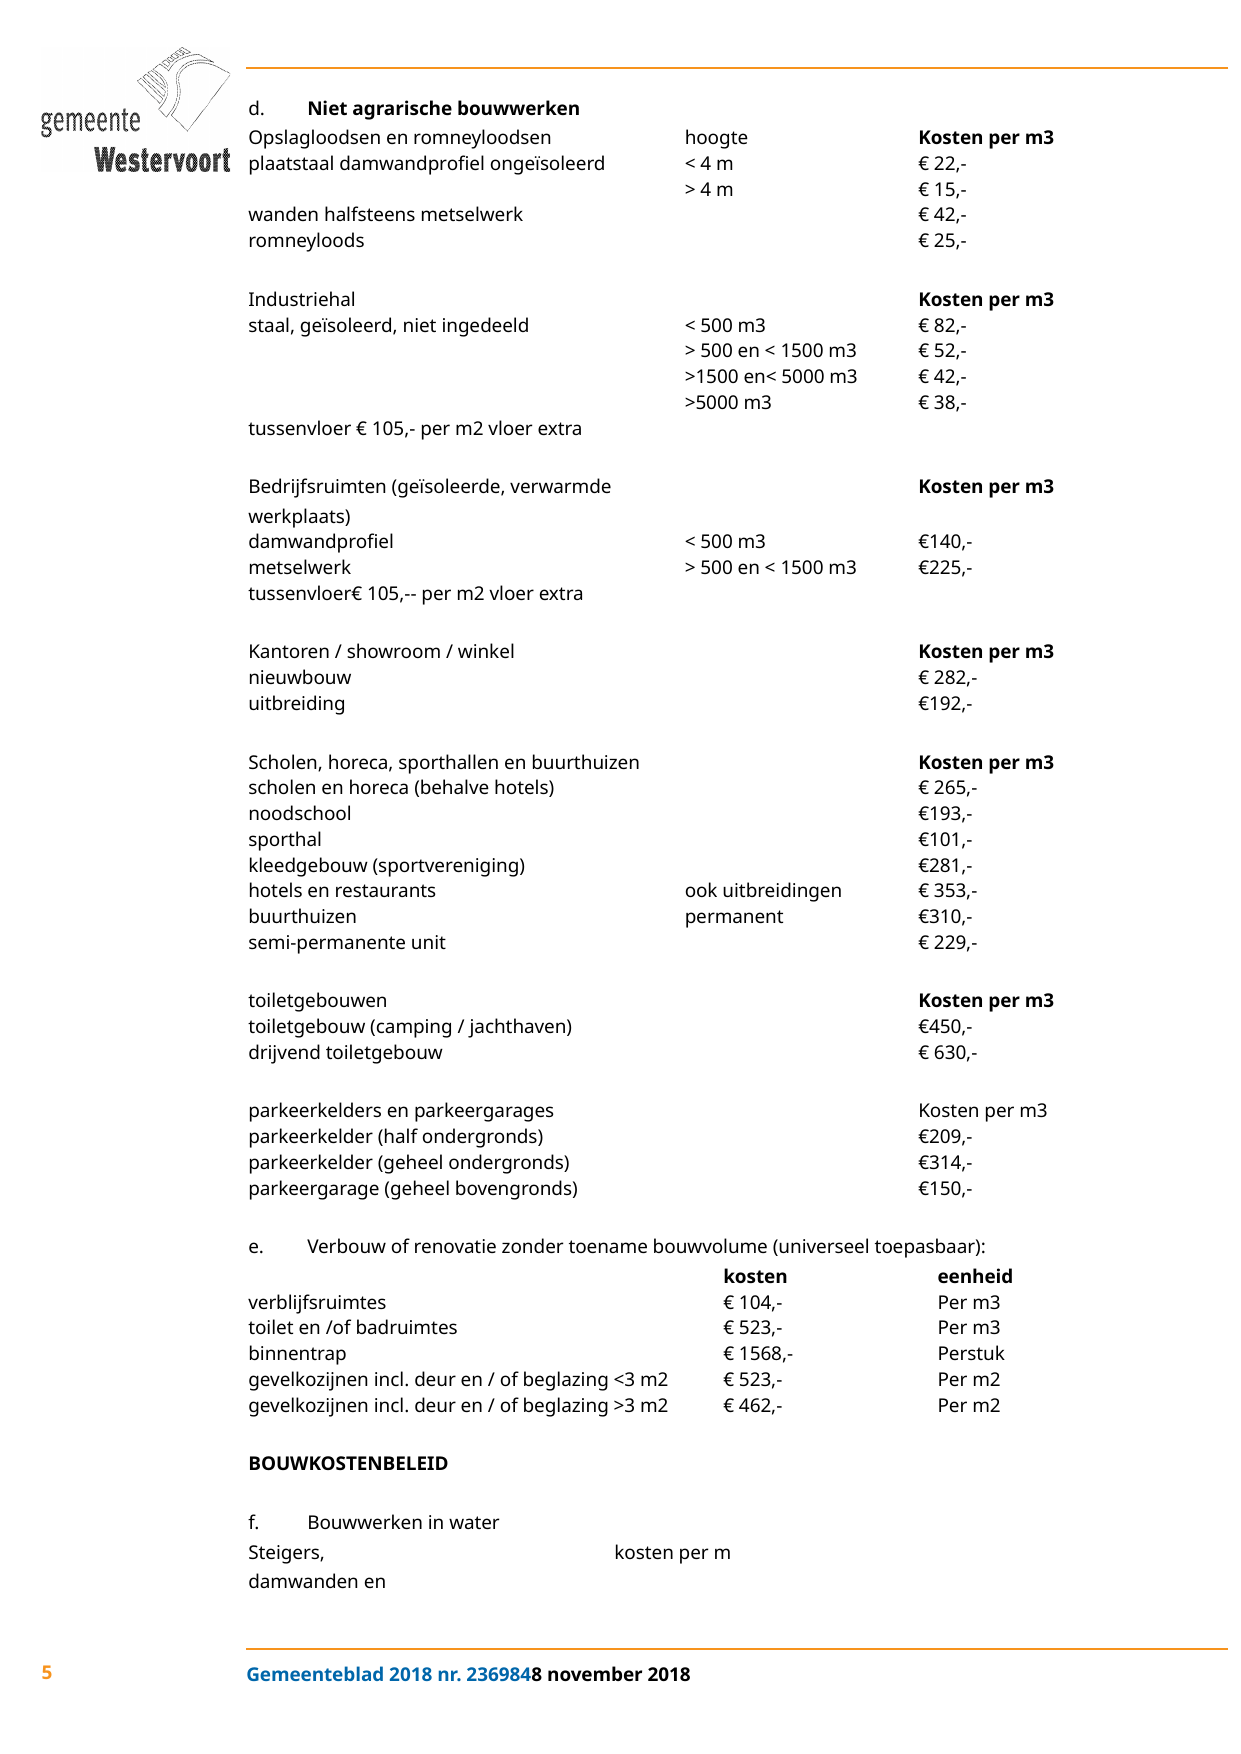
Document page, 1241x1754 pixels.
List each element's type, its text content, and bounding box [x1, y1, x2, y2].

table_cell toiletgebouw (camping / jachthaven) [248, 1013, 684, 1039]
table_cell romneyloods [248, 228, 684, 253]
table_cell >1500 en< 5000 m3 [685, 363, 918, 389]
table_cell damwandprofiel [248, 529, 684, 554]
table_header [248, 1263, 723, 1289]
table_cell uitbreiding [248, 690, 684, 716]
list Bouwwerken in water [248, 1509, 1152, 1535]
table_cell € 353,- [918, 878, 1152, 903]
table_header parkeerkelders en parkeergarages [248, 1098, 684, 1123]
table_cell Per m3 [937, 1315, 1152, 1340]
table_cell € 15,- [918, 176, 1152, 202]
table_cell binnentrap [248, 1340, 723, 1366]
table_cell Per m2 [937, 1392, 1152, 1417]
table_cell gevelkozijnen incl. deur en / of beglazing <3 m2 [248, 1366, 723, 1392]
table_cell €450,- [918, 1013, 1152, 1039]
table_cell > 500 en < 1500 m3 [685, 554, 918, 580]
table_header Kosten per m3 [918, 1098, 1152, 1123]
table_cell € 38,- [918, 389, 1152, 415]
list Niet agrarische bouwwerken [248, 95, 1152, 121]
table_cell metselwerk [248, 554, 684, 580]
table_header [685, 286, 918, 312]
table_cell € 52,- [918, 338, 1152, 363]
table_header Steigers, damwanden en [248, 1539, 435, 1594]
table_cell [248, 363, 684, 389]
table_cell < 500 m3 [685, 312, 918, 337]
table_cell € 229,- [918, 929, 1152, 955]
table_cell verblijfsruimtes [248, 1289, 723, 1314]
table_cell kleedgebouw (sportvereniging) [248, 852, 684, 877]
table_header eenheid [937, 1263, 1152, 1289]
table_cell [685, 1124, 918, 1149]
table_cell €281,- [918, 852, 1152, 877]
table_header Kosten per m3 [918, 473, 1152, 529]
table_header [685, 1098, 918, 1123]
table_cell € 1568,- [723, 1340, 937, 1366]
list Verbouw of renovatie zonder toename bouwvolume (universeel toepasbaar): [248, 1233, 1152, 1259]
table_cell Per m3 [937, 1289, 1152, 1314]
table_header [685, 639, 918, 664]
table_cell € 42,- [918, 202, 1152, 227]
table_cell €150,- [918, 1175, 1152, 1201]
table_cell [685, 228, 918, 253]
table_cell € 462,- [723, 1392, 937, 1417]
table_cell >5000 m3 [685, 389, 918, 415]
table_cell € 630,- [918, 1039, 1152, 1065]
table_cell € 523,- [723, 1366, 937, 1392]
table_cell sporthal [248, 826, 684, 852]
table_header Kosten per m3 [918, 125, 1152, 150]
table_cell < 4 m [685, 150, 918, 176]
table_cell nieuwbouw [248, 665, 684, 690]
table_cell ook uitbreidingen [685, 878, 918, 903]
table_header [685, 988, 918, 1013]
table_cell €192,- [918, 690, 1152, 716]
table_cell [685, 1039, 918, 1065]
table_cell € 25,- [918, 228, 1152, 253]
table_cell > 4 m [685, 176, 918, 202]
table_header Industriehal [248, 286, 684, 312]
table_cell €101,- [918, 826, 1152, 852]
table_header kosten [723, 1263, 937, 1289]
table_cell [685, 202, 918, 227]
table_cell hotels en restaurants [248, 878, 684, 903]
table_cell € 42,- [918, 363, 1152, 389]
table_header [435, 1539, 614, 1594]
table_cell [685, 665, 918, 690]
table_header Kosten per m3 [918, 286, 1152, 312]
table_cell parkeerkelder (geheel ondergronds) [248, 1149, 684, 1175]
table_header Kantoren / showroom / winkel [248, 639, 684, 664]
table_header [685, 473, 918, 529]
table_cell tussenvloer€ 105,-- per m2 vloer extra [248, 580, 1152, 606]
table_cell €310,- [918, 903, 1152, 929]
table_cell [685, 690, 918, 716]
table_cell > 500 en < 1500 m3 [685, 338, 918, 363]
table_cell semi-permanente unit [248, 929, 684, 955]
table_header kosten per m [614, 1539, 1152, 1594]
table_cell [248, 389, 684, 415]
table_cell buurthuizen [248, 903, 684, 929]
picture [41, 47, 231, 172]
table_cell [685, 826, 918, 852]
table_header Kosten per m3 [918, 639, 1152, 664]
table_cell € 282,- [918, 665, 1152, 690]
table_cell Per m2 [937, 1366, 1152, 1392]
table_header Scholen, horeca, sporthallen en buurthuizen [248, 749, 684, 774]
table_cell €225,- [918, 554, 1152, 580]
table_cell plaatstaal damwandprofiel ongeïsoleerd [248, 150, 684, 176]
table_cell [685, 1149, 918, 1175]
table_cell permanent [685, 903, 918, 929]
text BOUWKOSTENBELEID [248, 1450, 1152, 1476]
table_cell parkeerkelder (half ondergronds) [248, 1124, 684, 1149]
table_cell Perstuk [937, 1340, 1152, 1366]
table_cell €209,- [918, 1124, 1152, 1149]
table_cell [685, 929, 918, 955]
table_cell parkeergarage (geheel bovengronds) [248, 1175, 684, 1201]
table_cell wanden halfsteens metselwerk [248, 202, 684, 227]
table_cell € 82,- [918, 312, 1152, 337]
table_cell tussenvloer € 105,- per m2 vloer extra [248, 415, 1152, 440]
table_cell gevelkozijnen incl. deur en / of beglazing >3 m2 [248, 1392, 723, 1417]
table_header Kosten per m3 [918, 988, 1152, 1013]
table_cell [685, 1175, 918, 1201]
table_cell [685, 852, 918, 877]
table_header Bedrijfsruimten (geïsoleerde, verwarmde werkplaats) [248, 473, 684, 529]
table_header toiletgebouwen [248, 988, 684, 1013]
table_cell [685, 800, 918, 826]
table_cell toilet en /of badruimtes [248, 1315, 723, 1340]
table_cell drijvend toiletgebouw [248, 1039, 684, 1065]
table_cell noodschool [248, 800, 684, 826]
table_header Opslagloodsen en romneyloodsen [248, 125, 684, 150]
table_cell scholen en horeca (behalve hotels) [248, 775, 684, 800]
table_cell [685, 775, 918, 800]
table_header Kosten per m3 [918, 749, 1152, 774]
table_cell [248, 338, 684, 363]
table_cell € 22,- [918, 150, 1152, 176]
table_cell [248, 176, 684, 202]
table_cell < 500 m3 [685, 529, 918, 554]
table_cell staal, geïsoleerd, niet ingedeeld [248, 312, 684, 337]
table_cell €193,- [918, 800, 1152, 826]
table_header hoogte [685, 125, 918, 150]
table_cell € 104,- [723, 1289, 937, 1314]
table_cell [685, 1013, 918, 1039]
table_header [685, 749, 918, 774]
table_cell €140,- [918, 529, 1152, 554]
table_cell € 523,- [723, 1315, 937, 1340]
table_cell €314,- [918, 1149, 1152, 1175]
table_cell € 265,- [918, 775, 1152, 800]
